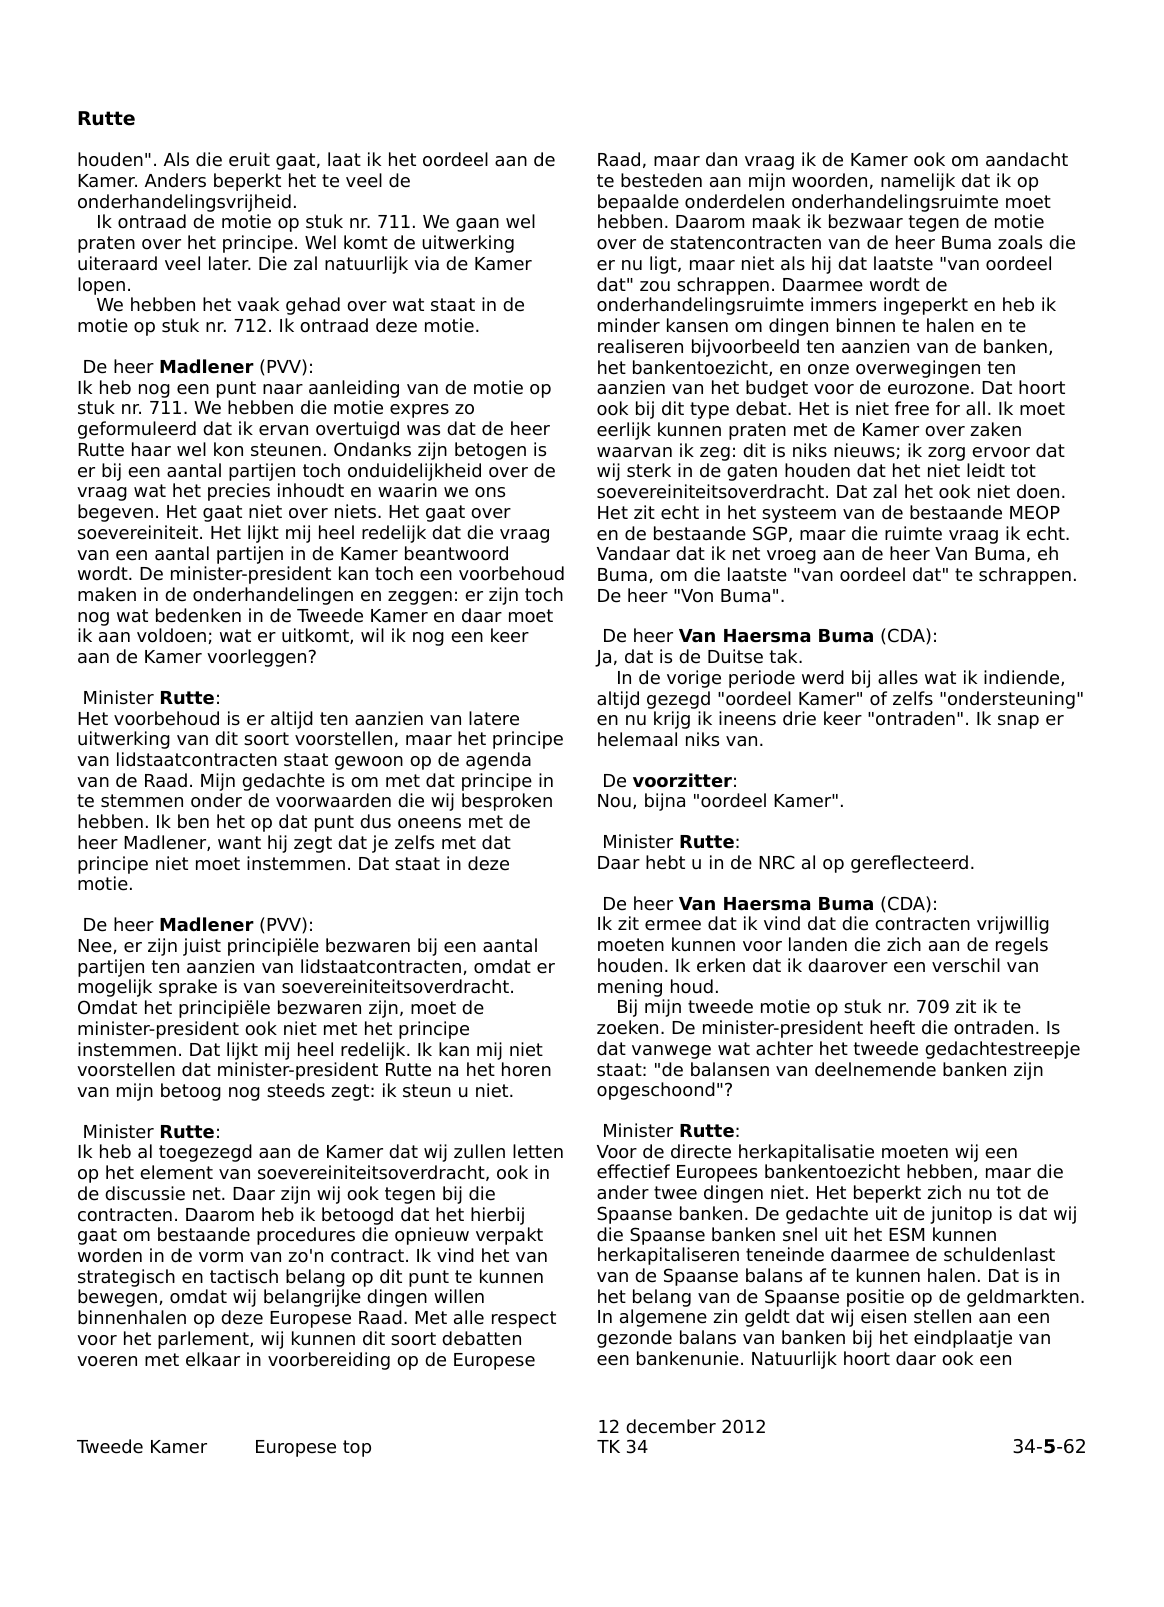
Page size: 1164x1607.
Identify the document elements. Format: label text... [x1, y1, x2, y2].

text Minister Rutte: [596, 1121, 1087, 1142]
text Raad, maar dan vraag ik de Kamer ook om aandacht te besteden aan mijn woorden, namelijk dat ik op bepaalde onderdelen onderhandelingsruimte moet hebben. Daarom maak ik bezwaar tegen de motie over de statencontracten van de heer Buma zoals die er nu ligt, maar niet als hij dat laatste "van oordeel dat" zou schrappen. Daarmee wordt de onderhandelingsruimte immers ingeperkt en heb ik minder kansen om dingen binnen te halen en te realiseren bijvoorbeeld ten aanzien van de banken, het bankentoezicht, en onze overwegingen ten aanzien van het budget voor de eurozone. Dat hoort ook bij dit type debat. Het is niet free for all. Ik moet eerlijk kunnen praten met de Kamer over zaken waarvan ik zeg: dit is niks nieuws; ik zorg ervoor dat wij sterk in de gaten houden dat het niet leidt tot soevereiniteitsoverdracht. Dat zal het ook niet doen. Het zit echt in het systeem van de bestaande MEOP en de bestaande SGP, maar die ruimte vraag ik echt. Vandaar dat ik net vroeg aan de heer Van Buma, eh Buma, om die laatste "van oordeel dat" te schrappen. De heer "Von Buma". [596, 150, 1087, 606]
text Ik heb nog een punt naar aanleiding van de motie op stuk nr. 711. We hebben die motie expres zo geformuleerd dat ik ervan overtuigd was dat de heer Rutte haar wel kon steunen. Ondanks zijn betogen is er bij een aantal partijen toch onduidelijkheid over de vraag wat het precies inhoudt en waarin we ons begeven. Het gaat niet over niets. Het gaat over soevereiniteit. Het lijkt mij heel redelijk dat die vraag van een aantal partijen in de Kamer beantwoord wordt. De minister-president kan toch een voorbehoud maken in de onderhandelingen en zeggen: er zijn toch nog wat bedenken in de Tweede Kamer en daar moet ik aan voldoen; wat er uitkomt, wil ik nog een keer aan de Kamer voorleggen? [77, 377, 567, 668]
text De voorzitter: [596, 771, 1087, 791]
text Voor de directe herkapitalisatie moeten wij een effectief Europees bankentoezicht hebben, maar die ander twee dingen niet. Het beperkt zich nu tot de Spaanse banken. De gedachte uit de junitop is dat wij die Spaanse banken snel uit het ESM kunnen herkapitaliseren teneinde daarmee de schuldenlast van de Spaanse balans af te kunnen halen. Dat is in het belang van de Spaanse positie op de geldmarkten. In algemene zin geldt dat wij eisen stellen aan een gezonde balans van banken bij het eindplaatje van een bankenunie. Natuurlijk hoort daar ook een [596, 1142, 1087, 1369]
text Het voorbehoud is er altijd ten aanzien van latere uitwerking van dit soort voorstellen, maar het principe van lidstaatcontracten staat gewoon op de agenda van de Raad. Mijn gedachte is om met dat principe in te stemmen onder de voorwaarden die wij besproken hebben. Ik ben het op dat punt dus oneens met de heer Madlener, want hij zegt dat je zelfs met dat principe niet moet instemmen. Dat staat in deze motie. [77, 708, 567, 895]
text Minister Rutte: [77, 1122, 567, 1142]
text Ik heb al toegezegd aan de Kamer dat wij zullen letten op het element van soevereiniteitsoverdracht, ook in de discussie net. Daar zijn wij ook tegen bij die contracten. Daarom heb ik betoogd dat het hierbij gaat om bestaande procedures die opnieuw verpakt worden in de vorm van zo'n contract. Ik vind het van strategisch en tactisch belang op dit punt te kunnen bewegen, omdat wij belangrijke dingen willen binnenhalen op deze Europese Raad. Met alle respect voor het parlement, wij kunnen dit soort debatten voeren met elkaar in voorbereiding op de Europese [77, 1142, 567, 1370]
text Ik ontraad de motie op stuk nr. 711. We gaan wel praten over het principe. Wel komt de uitwerking uiteraard veel later. Die zal natuurlijk via de Kamer lopen. [77, 212, 567, 295]
text We hebben het vaak gehad over wat staat in de motie op stuk nr. 712. Ik ontraad deze motie. [77, 295, 567, 337]
text Nou, bijna "oordeel Kamer". [596, 791, 1087, 812]
text Daar hebt u in de NRC al op gereflecteerd. [596, 853, 1087, 873]
text Minister Rutte: [596, 832, 1087, 853]
text Ja, dat is de Duitse tak. [596, 647, 1087, 668]
text De heer Madlener (PVV): [77, 915, 567, 936]
text Bij mijn tweede motie op stuk nr. 709 zit ik te zoeken. De minister-president heeft die ontraden. Is dat vanwege wat achter het tweede gedachtestreepje staat: "de balansen van deelnemende banken zijn opgeschoond"? [596, 997, 1087, 1101]
text In de vorige periode werd bij alles wat ik indiende, altijd gezegd "oordeel Kamer" of zelfs "ondersteuning" en nu krijg ik ineens drie keer "ontraden". Ik snap er helemaal niks van. [596, 668, 1087, 751]
text De heer Van Haersma Buma (CDA): [596, 893, 1087, 914]
text Nee, er zijn juist principiële bezwaren bij een aantal partijen ten aanzien van lidstaatcontracten, omdat er mogelijk sprake is van soevereiniteitsoverdracht. Omdat het principiële bezwaren zijn, moet de minister-president ook niet met het principe instemmen. Dat lijkt mij heel redelijk. Ik kan mij niet voorstellen dat minister-president Rutte na het horen van mijn betoog nog steeds zegt: ik steun u niet. [77, 936, 567, 1102]
text Ik zit ermee dat ik vind dat die contracten vrijwillig moeten kunnen voor landen die zich aan de regels houden. Ik erken dat ik daarover een verschil van mening houd. [596, 914, 1087, 997]
text houden". Als die eruit gaat, laat ik het oordeel aan de Kamer. Anders beperkt het te veel de onderhandelingsvrijheid. [77, 150, 567, 212]
text Minister Rutte: [77, 688, 567, 708]
text De heer Madlener (PVV): [77, 357, 567, 377]
text De heer Van Haersma Buma (CDA): [596, 626, 1087, 647]
